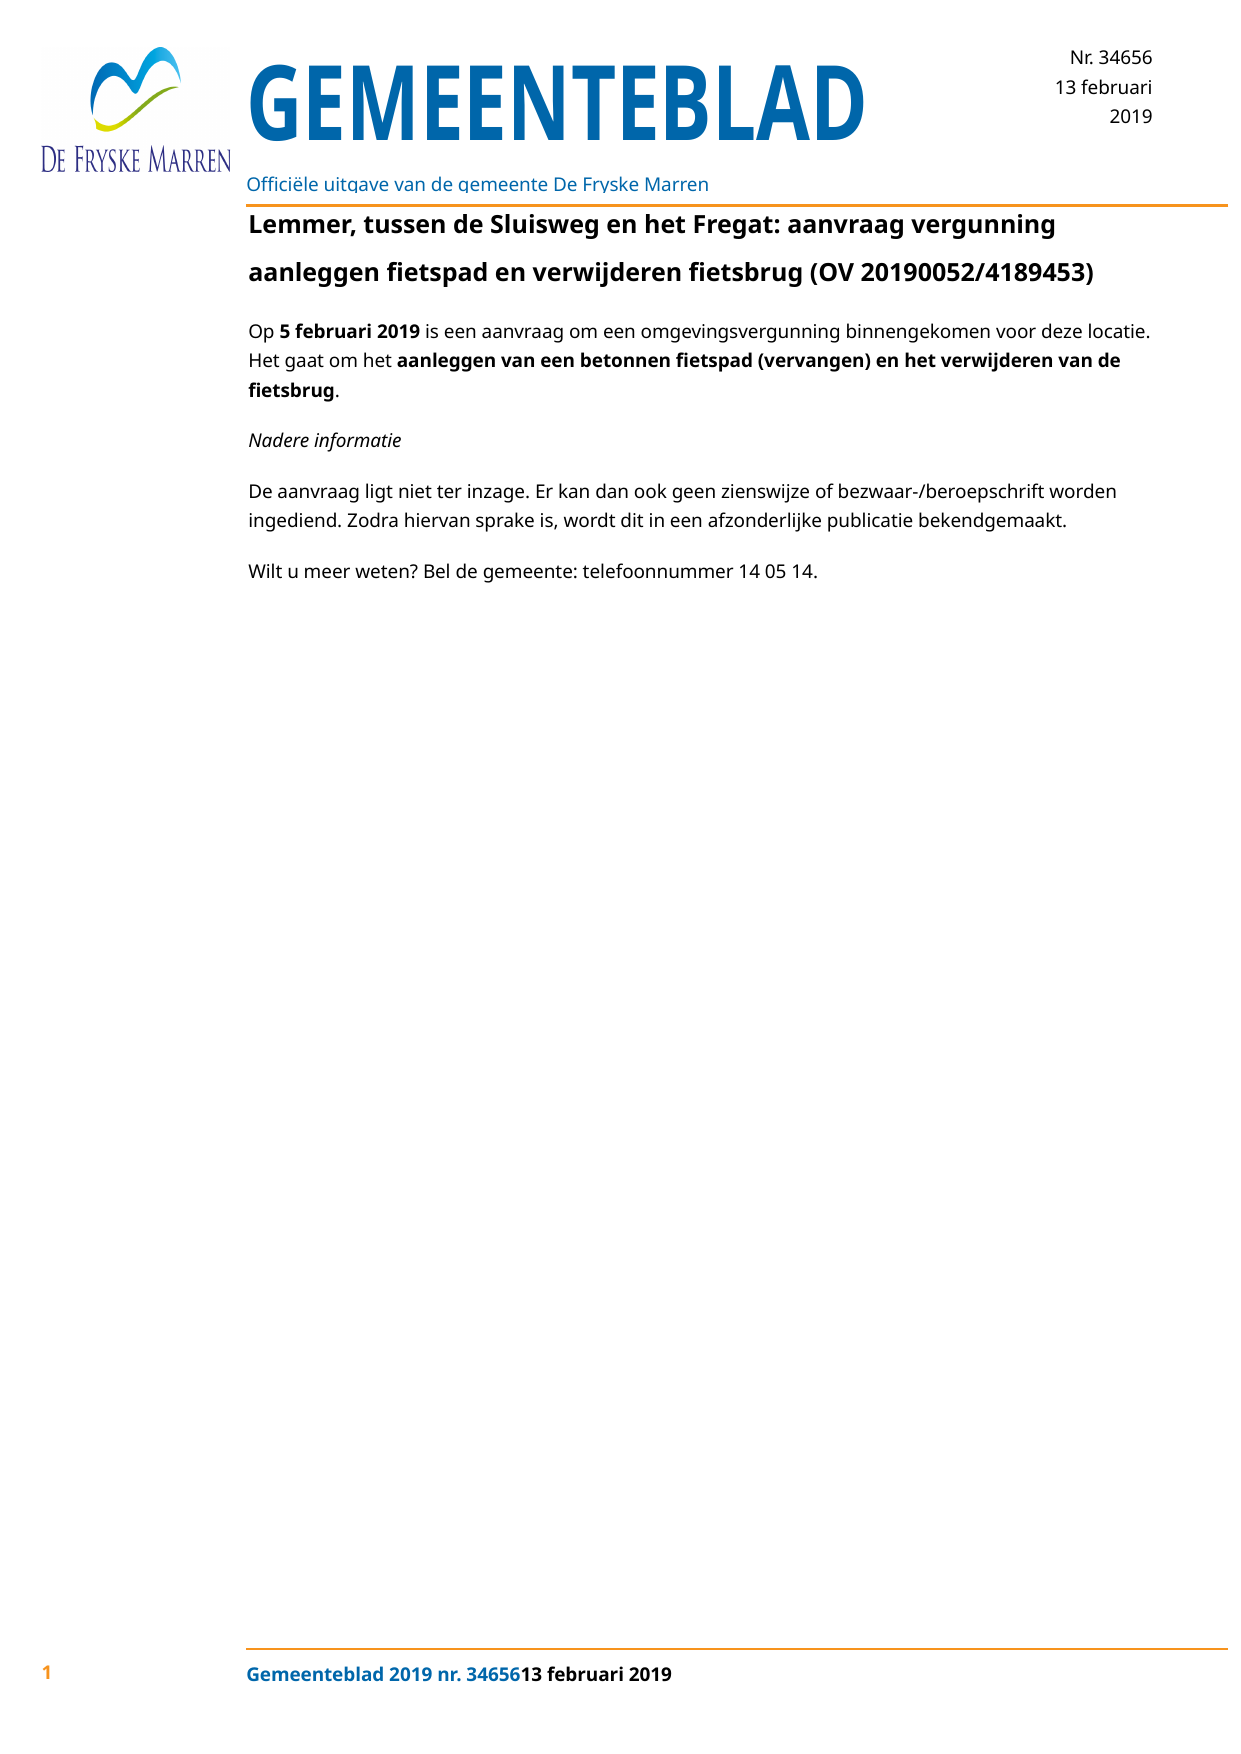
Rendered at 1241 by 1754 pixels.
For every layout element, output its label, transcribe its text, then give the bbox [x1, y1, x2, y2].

text Op 5 februari 2019 is een aanvraag om een omgevingsvergunning binnengekomen voor deze locatie. Het gaat om het aanleggen van een betonnen fietspad (vervangen) en het verwijderen van de fietsbrug. [248, 318, 1152, 403]
text Nadere informatie [248, 427, 1152, 453]
picture [41, 47, 231, 172]
text De aanvraag ligt niet ter inzage. Er kan dan ook geen zienswijze of bezwaar-/beroepschrift worden ingediend. Zodra hiervan sprake is, wordt dit in een afzonderlijke publicatie bekendgemaakt. [248, 478, 1152, 533]
text Lemmer, tussen de Sluisweg en het Fregat: aanvraag vergunning aanleggen fietspad en verwijderen fietsbrug (OV 20190052/4189453) [248, 207, 1152, 288]
text Wilt u meer weten? Bel de gemeente: telefoonnummer 14 05 14. [248, 558, 1152, 584]
